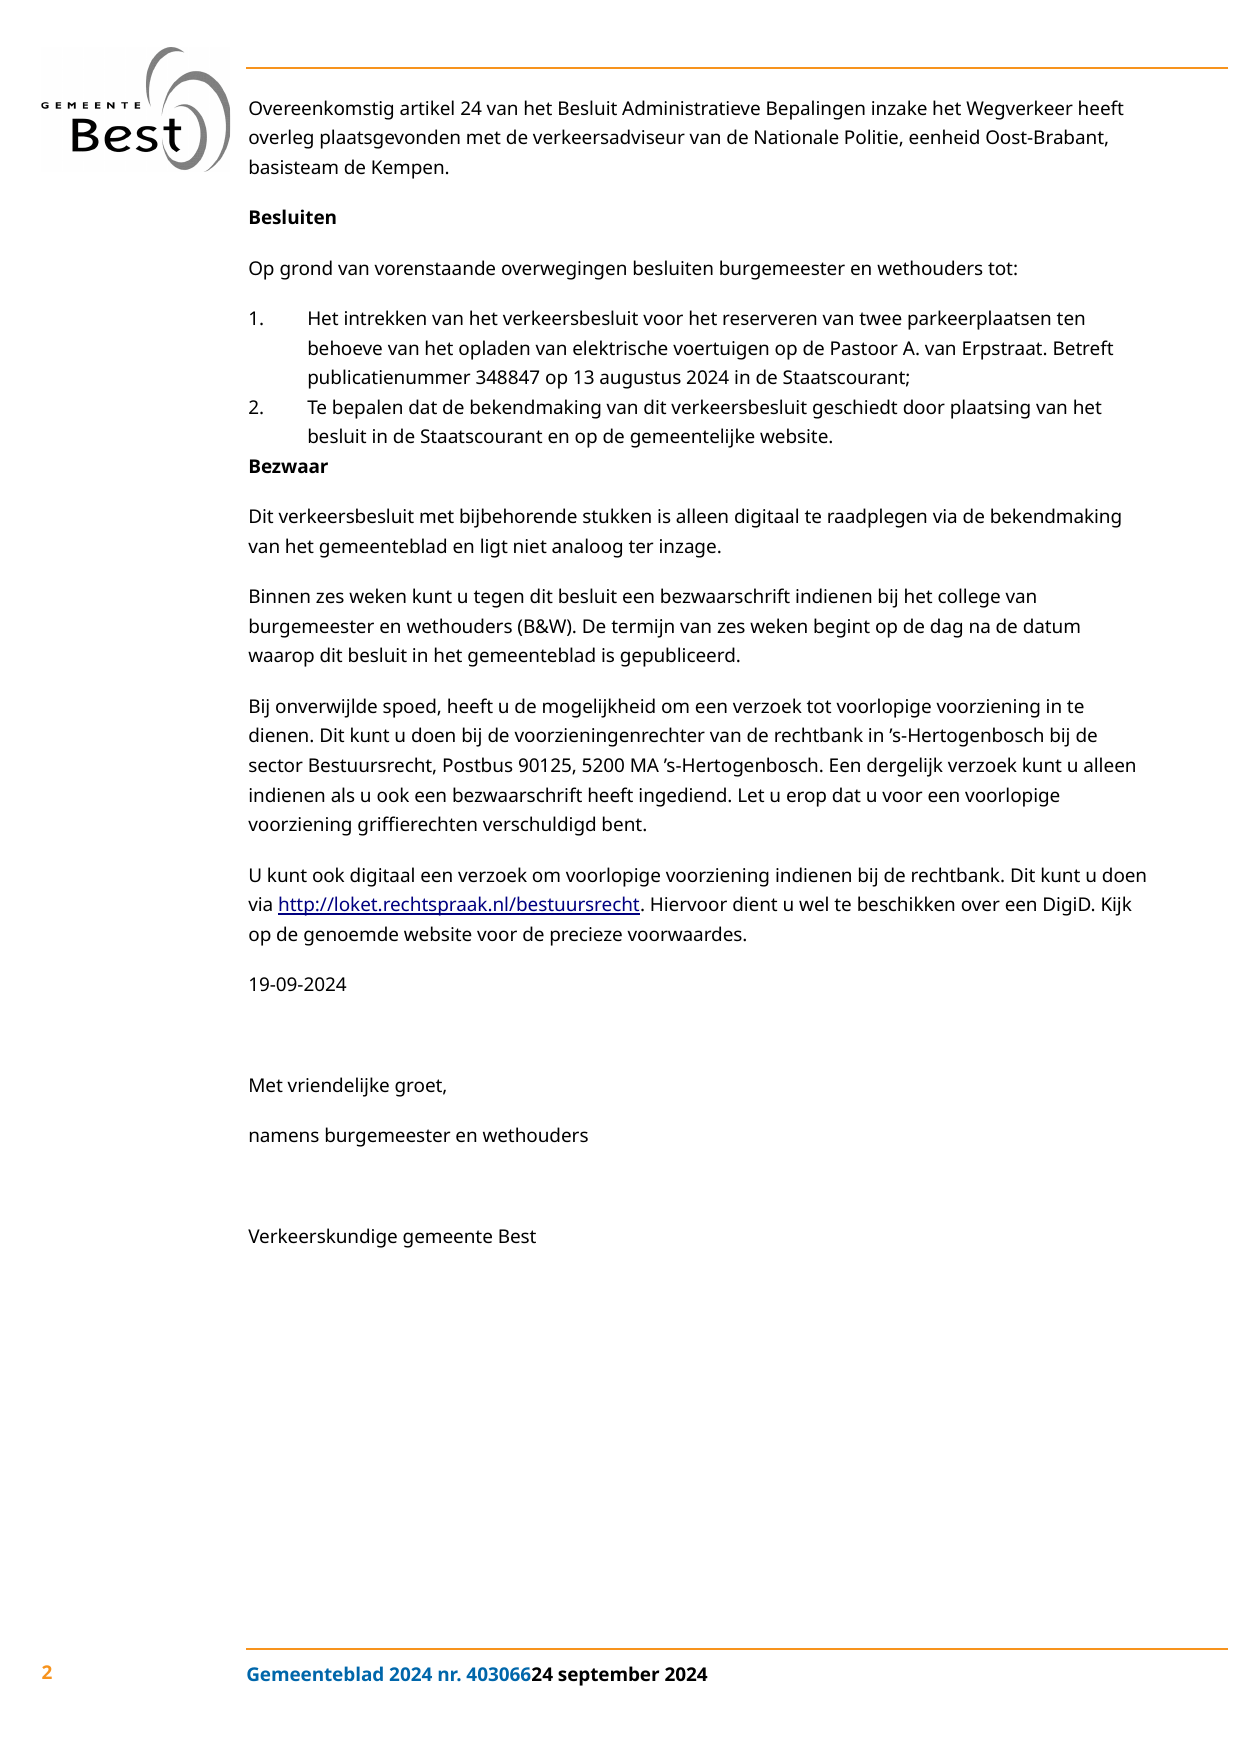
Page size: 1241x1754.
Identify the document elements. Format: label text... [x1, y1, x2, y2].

text Verkeerskundige gemeente Best [248, 1223, 1152, 1249]
text Dit verkeersbesluit met bijbehorende stukken is alleen digitaal te raadplegen via de bekendmaking van het gemeenteblad en ligt niet analoog ter inzage. [248, 503, 1152, 559]
list Te bepalen dat de bekendmaking van dit verkeersbesluit geschiedt door plaatsing van het besluit in de Staatscourant en op de gemeentelijke website. [248, 394, 1152, 449]
text Binnen zes weken kunt u tegen dit besluit een bezwaarschrift indienen bij het college van burgemeester en wethouders (B&W). De termijn van zes weken begint op de dag na de datum waarop dit besluit in het gemeenteblad is gepubliceerd. [248, 583, 1152, 668]
text namens burgemeester en wethouders [248, 1123, 1152, 1148]
text Bezwaar [248, 453, 1152, 479]
text U kunt ook digitaal een verzoek om voorlopige voorziening indienen bij de rechtbank. Dit kunt u doen via http://loket.rechtspraak.nl/bestuursrecht. Hiervoor dient u wel te beschikken over een DigiD. Kijk op de genoemde website voor de precieze voorwaardes. [248, 862, 1152, 947]
text 19-09-2024 [248, 971, 1152, 997]
picture [41, 47, 231, 172]
text Met vriendelijke groet, [248, 1072, 1152, 1098]
text Bij onverwijlde spoed, heeft u de mogelijkheid om een verzoek tot voorlopige voorziening in te dienen. Dit kunt u doen bij de voorzieningenrechter van de rechtbank in ’s-Hertogenbosch bij de sector Bestuursrecht, Postbus 90125, 5200 MA ’s-Hertogenbosch. Een dergelijk verzoek kunt u alleen indienen als u ook een bezwaarschrift heeft ingediend. Let u erop dat u voor een voorlopige voorziening griffierechten verschuldigd bent. [248, 693, 1152, 837]
text Op grond van vorenstaande overwegingen besluiten burgemeester en wethouders tot: [248, 255, 1152, 281]
text Overeenkomstig artikel 24 van het Besluit Administratieve Bepalingen inzake het Wegverkeer heeft overleg plaatsgevonden met de verkeersadviseur van de Nationale Politie, eenheid Oost-Brabant, basisteam de Kempen. [248, 95, 1152, 180]
list Het intrekken van het verkeersbesluit voor het reserveren van twee parkeerplaatsen ten behoeve van het opladen van elektrische voertuigen op de Pastoor A. van Erpstraat. Betreft publicatienummer 348847 op 13 augustus 2024 in de Staatscourant; [248, 305, 1152, 390]
text Besluiten [248, 204, 1152, 230]
